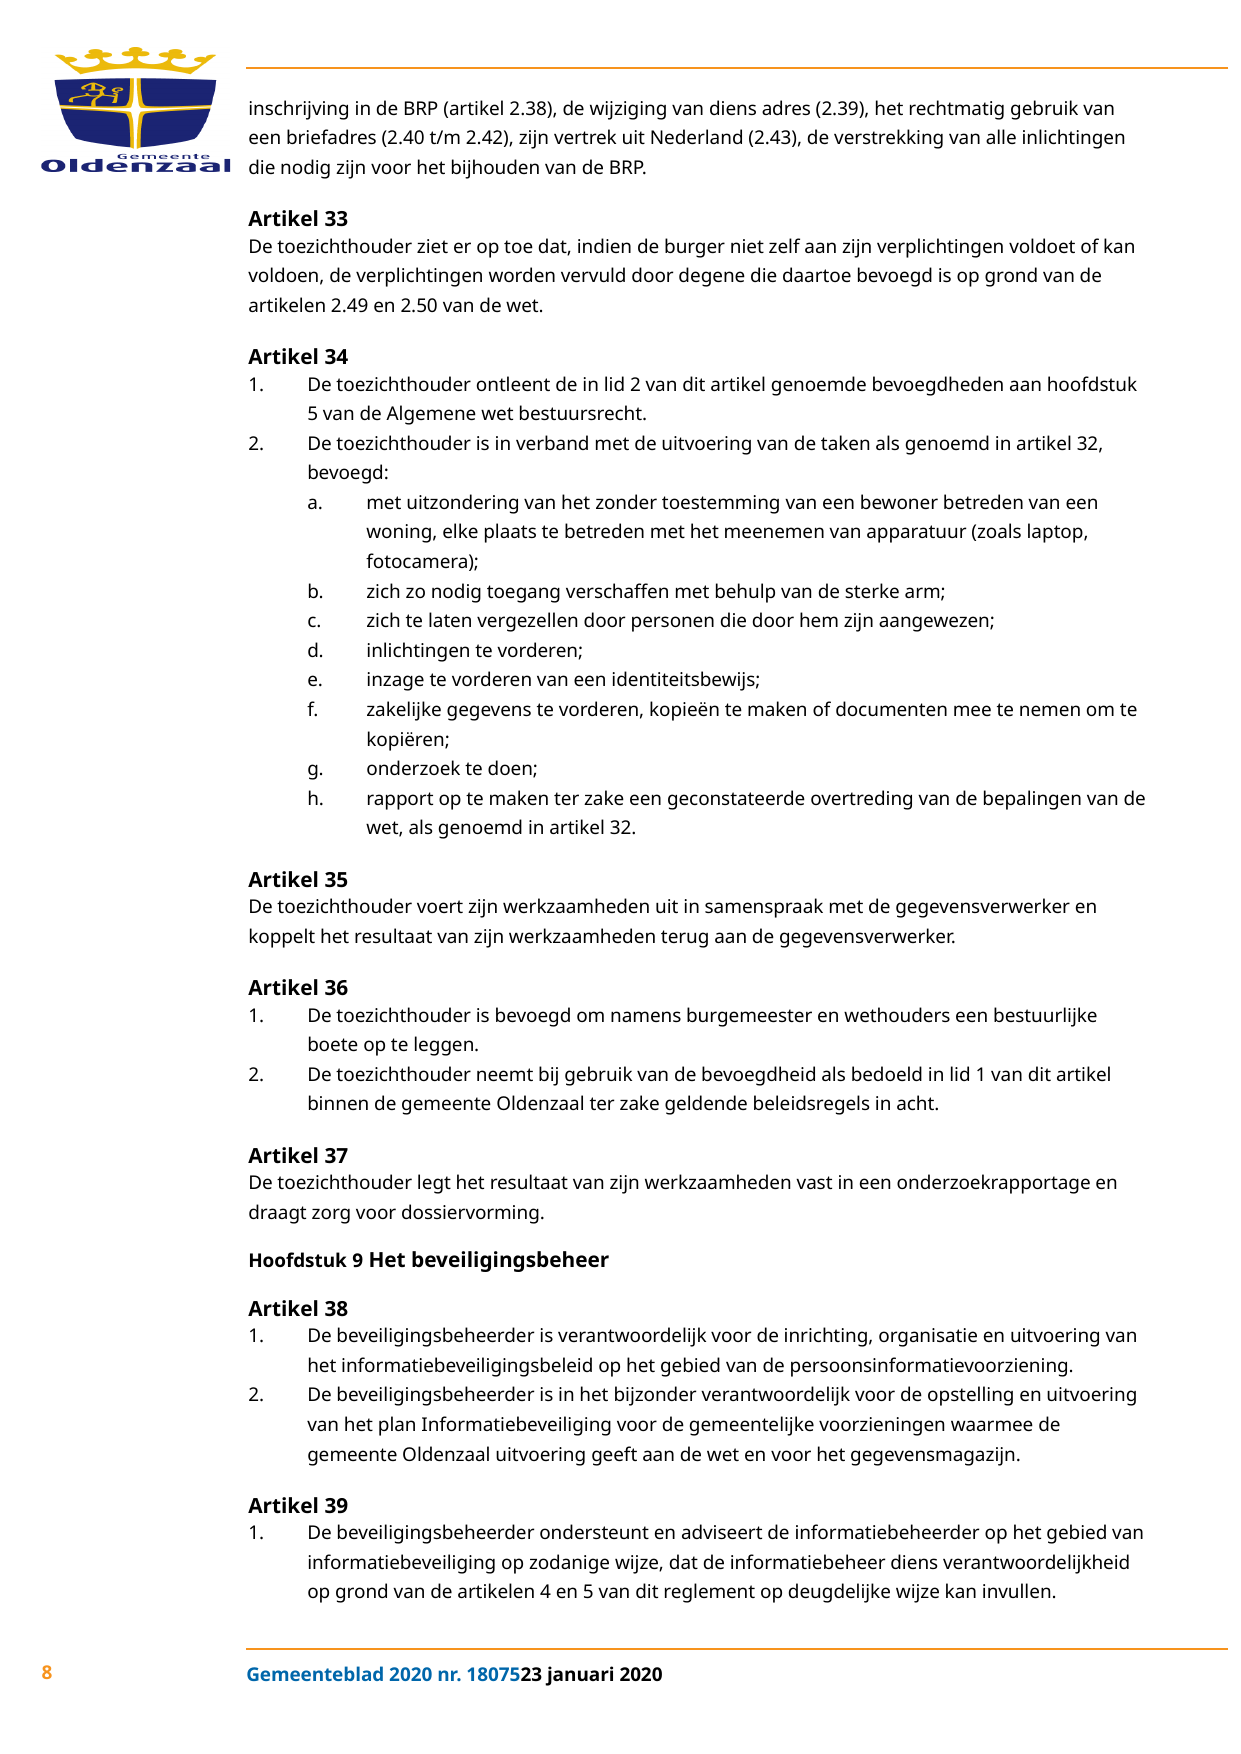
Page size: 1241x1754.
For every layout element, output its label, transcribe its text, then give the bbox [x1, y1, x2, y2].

list De toezichthouder ontleent de in lid 2 van dit artikel genoemde bevoegdheden aan hoofdstuk 5 van de Algemene wet bestuursrecht. [248, 371, 1152, 426]
picture [41, 47, 231, 172]
text Artikel 37 [248, 1141, 1152, 1169]
list inzage te vorderen van een identiteitsbewijs; [307, 667, 1152, 692]
text Artikel 39 [248, 1491, 1152, 1519]
text inschrijving in de BRP (artikel 2.38), de wijziging van diens adres (2.39), het rechtmatig gebruik van een briefadres (2.40 t/m 2.42), zijn vertrek uit Nederland (2.43), de verstrekking van alle inlichtingen die nodig zijn voor het bijhouden van de BRP. [248, 95, 1152, 180]
list inlichtingen te vorderen; [307, 637, 1152, 663]
list onderzoek te doen; [307, 755, 1152, 781]
list zich te laten vergezellen door personen die door hem zijn aangewezen; [307, 607, 1152, 633]
text Artikel 38 [248, 1294, 1152, 1322]
list De beveiligingsbeheerder ondersteunt en adviseert de informatiebeheerder op het gebied van informatiebeveiliging op zodanige wijze, dat de informatiebeheer diens verantwoordelijkheid op grond van de artikelen 4 en 5 van dit reglement op deugdelijke wijze kan invullen. [248, 1519, 1152, 1604]
list De toezichthouder is in verband met de uitvoering van de taken als genoemd in artikel 32, bevoegd: [248, 430, 1152, 485]
text De toezichthouder ziet er op toe dat, indien de burger niet zelf aan zijn verplichtingen voldoet of kan voldoen, de verplichtingen worden vervuld door degene die daartoe bevoegd is op grond van de artikelen 2.49 en 2.50 van de wet. [248, 233, 1152, 318]
text Hoofdstuk 9 Het beveiligingsbeheer [248, 1245, 1152, 1273]
list rapport op te maken ter zake een geconstateerde overtreding van de bepalingen van de wet, als genoemd in artikel 32. [307, 785, 1152, 840]
text Artikel 36 [248, 973, 1152, 1002]
list De beveiligingsbeheerder is verantwoordelijk voor de inrichting, organisatie en uitvoering van het informatiebeveiligingsbeleid op het gebied van de persoonsinformatievoorziening. [248, 1322, 1152, 1378]
list zich zo nodig toegang verschaffen met behulp van de sterke arm; [307, 578, 1152, 604]
text Artikel 34 [248, 342, 1152, 371]
list De toezichthouder neemt bij gebruik van de bevoegdheid als bedoeld in lid 1 van dit artikel binnen de gemeente Oldenzaal ter zake geldende beleidsregels in acht. [248, 1061, 1152, 1116]
text De toezichthouder legt het resultaat van zijn werkzaamheden vast in een onderzoekrapportage en draagt zorg voor dossiervorming. [248, 1169, 1152, 1225]
text De toezichthouder voert zijn werkzaamheden uit in samenspraak met de gegevensverwerker en koppelt het resultaat van zijn werkzaamheden terug aan de gegevensverwerker. [248, 893, 1152, 949]
list met uitzondering van het zonder toestemming van een bewoner betreden van een woning, elke plaats te betreden met het meenemen van apparatuur (zoals laptop, fotocamera); [307, 489, 1152, 574]
list De beveiligingsbeheerder is in het bijzonder verantwoordelijk voor de opstelling en uitvoering van het plan Informatiebeveiliging voor de gemeentelijke voorzieningen waarmee de gemeente Oldenzaal uitvoering geeft aan de wet en voor het gegevensmagazijn. [248, 1382, 1152, 1466]
text Artikel 33 [248, 204, 1152, 233]
list De toezichthouder is bevoegd om namens burgemeester en wethouders een bestuurlijke boete op te leggen. [248, 1002, 1152, 1057]
list zakelijke gegevens te vorderen, kopieën te maken of documenten mee te nemen om te kopiëren; [307, 696, 1152, 752]
text Artikel 35 [248, 865, 1152, 893]
